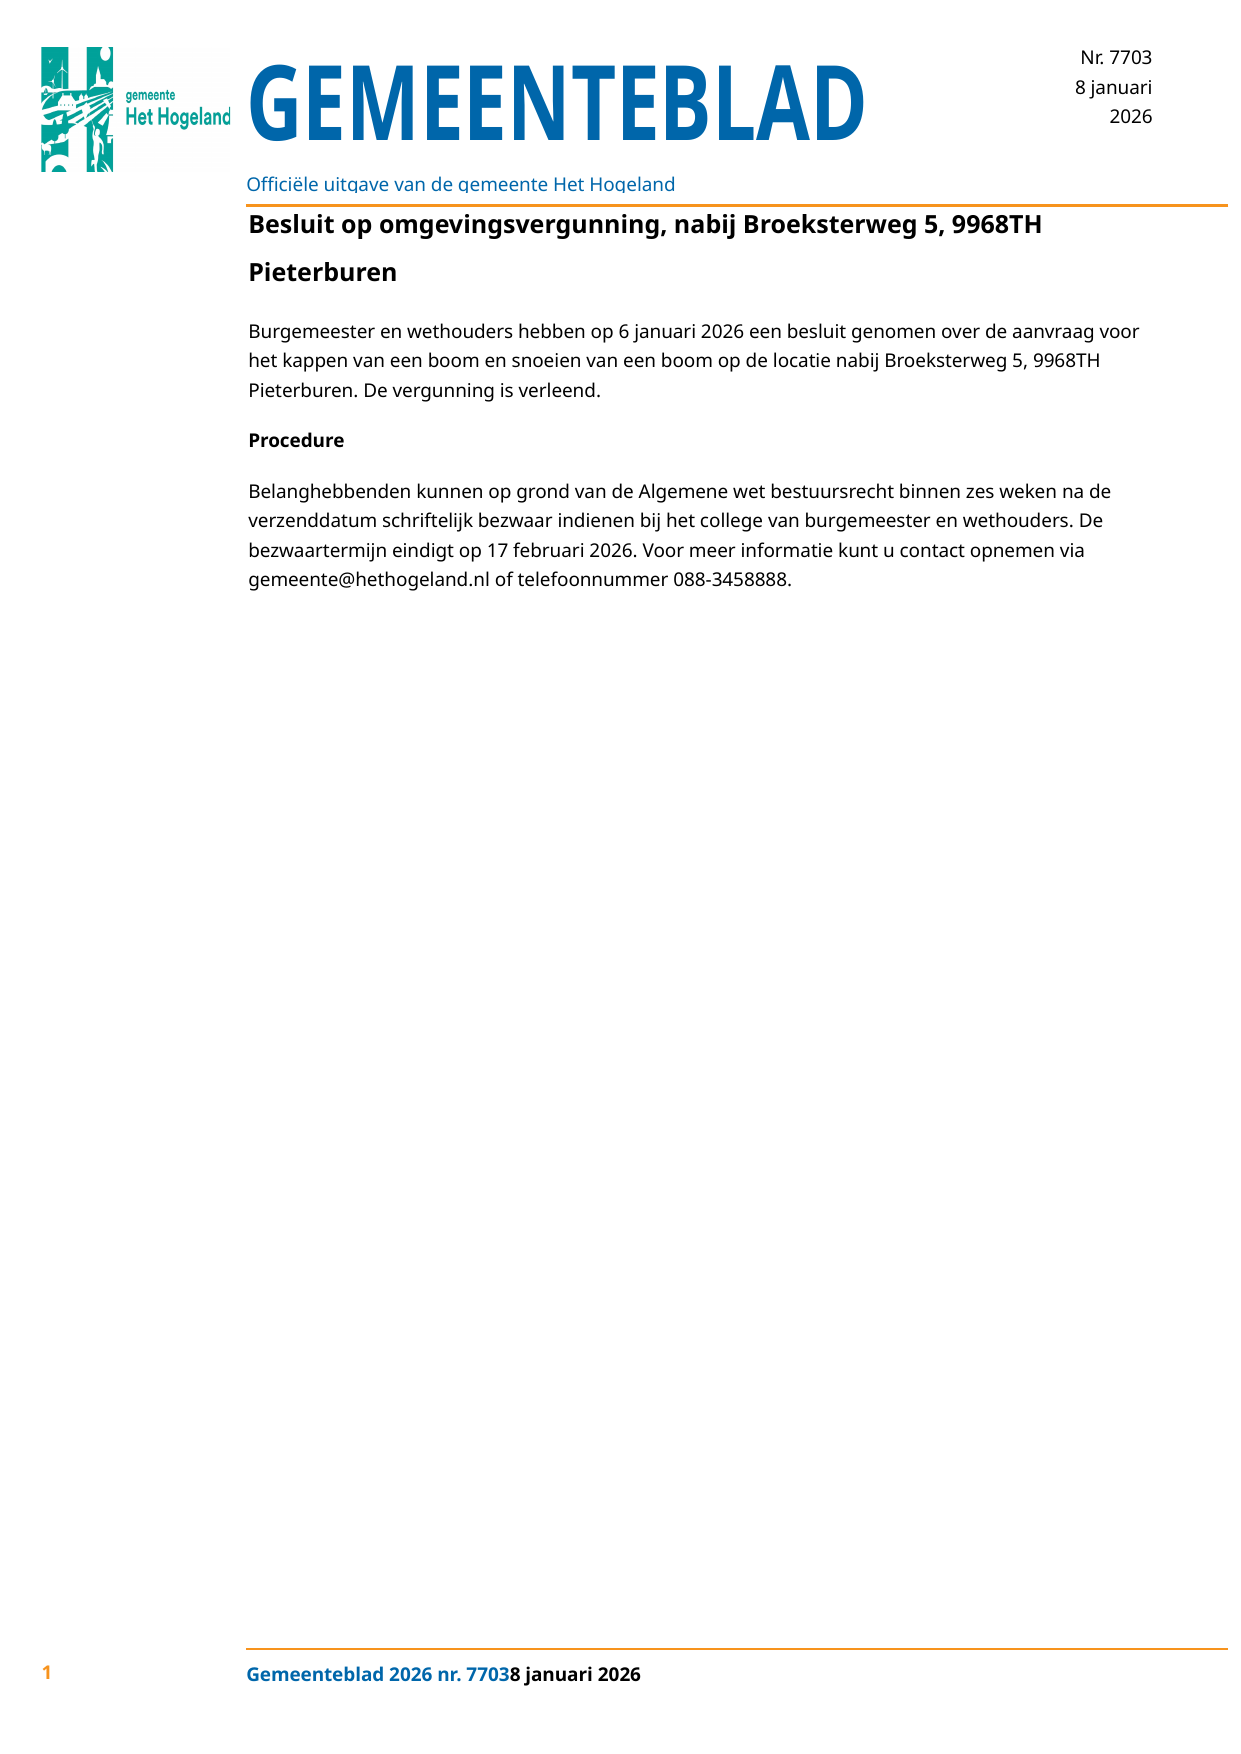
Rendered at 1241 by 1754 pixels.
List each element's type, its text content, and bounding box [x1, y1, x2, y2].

text Belanghebbenden kunnen op grond van de Algemene wet bestuursrecht binnen zes weken na de verzenddatum schriftelijk bezwaar indienen bij het college van burgemeester en wethouders. De bezwaartermijn eindigt op 17 februari 2026. Voor meer informatie kunt u contact opnemen via gemeente@hethogeland.nl of telefoonnummer 088-3458888. [248, 478, 1152, 592]
picture [41, 47, 231, 172]
text Procedure [248, 427, 1152, 453]
text Besluit op omgevingsvergunning, nabij Broeksterweg 5, 9968TH Pieterburen [248, 207, 1152, 288]
text Burgemeester en wethouders hebben op 6 januari 2026 een besluit genomen over de aanvraag voor het kappen van een boom en snoeien van een boom op de locatie nabij Broeksterweg 5, 9968TH Pieterburen. De vergunning is verleend. [248, 318, 1152, 403]
